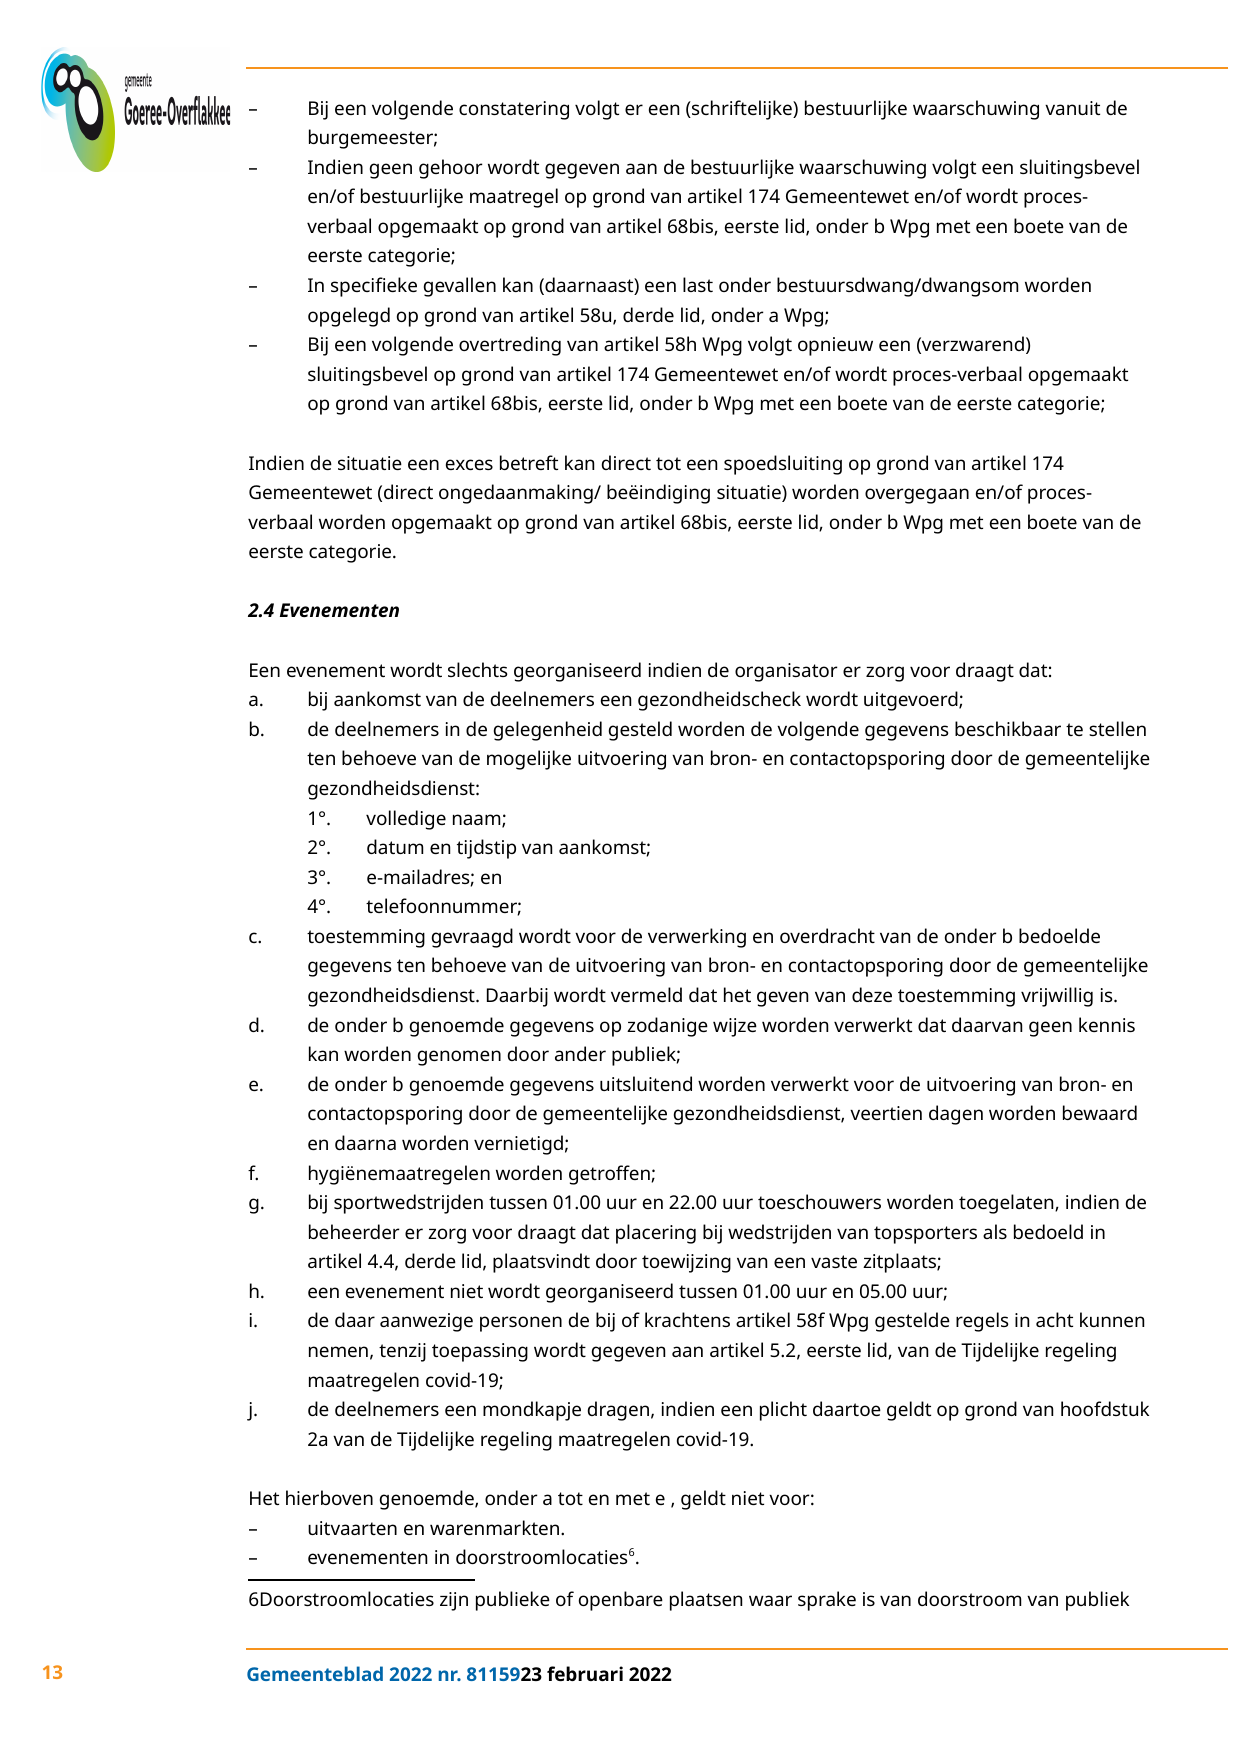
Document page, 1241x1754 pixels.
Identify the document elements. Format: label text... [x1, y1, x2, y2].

list Bij een volgende constatering volgt er een (schriftelijke) bestuurlijke waarschuwing vanuit de burgemeester; [248, 95, 1152, 150]
list In specifieke gevallen kan (daarnaast) een last onder bestuursdwang/dwangsom worden opgelegd op grond van artikel 58u, derde lid, onder a Wpg; [248, 272, 1152, 328]
list de daar aanwezige personen de bij of krachtens artikel 58f Wpg gestelde regels in acht kunnen nemen, tenzij toepassing wordt gegeven aan artikel 5.2, eerste lid, van de Tijdelijke regeling maatregelen covid-19; [248, 1308, 1152, 1393]
list een evenement niet wordt georganiseerd tussen 01.00 uur en 05.00 uur; [248, 1278, 1152, 1304]
text 2.4 Evenementen [248, 598, 1152, 623]
list e-mailadres; en [307, 864, 1152, 890]
list bij sportwedstrijden tussen 01.00 uur en 22.00 uur toeschouwers worden toegelaten, indien de beheerder er zorg voor draagt dat placering bij wedstrijden van topsporters als bedoeld in artikel 4.4, derde lid, plaatsvindt door toewijzing van een vaste zitplaats; [248, 1189, 1152, 1274]
text Het hierboven genoemde, onder a tot en met e , geldt niet voor: [248, 1485, 1152, 1511]
list Doorstroomlocaties zijn publieke of openbare plaatsen waar sprake is van doorstroom van publiek [248, 1586, 1152, 1612]
picture [41, 47, 231, 172]
list bij aankomst van de deelnemers een gezondheidscheck wordt uitgevoerd; [248, 686, 1152, 712]
list de onder b genoemde gegevens op zodanige wijze worden verwerkt dat daarvan geen kennis kan worden genomen door ander publiek; [248, 1012, 1152, 1067]
text Indien de situatie een exces betreft kan direct tot een spoedsluiting op grond van artikel 174 Gemeentewet (direct ongedaanmaking/ beëindiging situatie) worden overgegaan en/of proces-verbaal worden opgemaakt op grond van artikel 68bis, eerste lid, onder b Wpg met een boete van de eerste categorie. [248, 450, 1152, 564]
list hygiënemaatregelen worden getroffen; [248, 1160, 1152, 1186]
list evenementen in doorstroomlocaties. [248, 1544, 1152, 1570]
list de onder b genoemde gegevens uitsluitend worden verwerkt voor de uitvoering van bron- en contactopsporing door de gemeentelijke gezondheidsdienst, veertien dagen worden bewaard en daarna worden vernietigd; [248, 1071, 1152, 1156]
list Bij een volgende overtreding van artikel 58h Wpg volgt opnieuw een (verzwarend) sluitingsbevel op grond van artikel 174 Gemeentewet en/of wordt proces-verbaal opgemaakt op grond van artikel 68bis, eerste lid, onder b Wpg met een boete van de eerste categorie; [248, 331, 1152, 416]
list toestemming gevraagd wordt voor de verwerking en overdracht van de onder b bedoelde gegevens ten behoeve van de uitvoering van bron- en contactopsporing door de gemeentelijke gezondheidsdienst. Daarbij wordt vermeld dat het geven van deze toestemming vrijwillig is. [248, 923, 1152, 1008]
text Een evenement wordt slechts georganiseerd indien de organisator er zorg voor draagt dat: [248, 657, 1152, 683]
list datum en tijdstip van aankomst; [307, 834, 1152, 860]
list telefoonnummer; [307, 893, 1152, 919]
list de deelnemers in de gelegenheid gesteld worden de volgende gegevens beschikbaar te stellen ten behoeve van de mogelijke uitvoering van bron- en contactopsporing door de gemeentelijke gezondheidsdienst: [248, 716, 1152, 801]
list Indien geen gehoor wordt gegeven aan de bestuurlijke waarschuwing volgt een sluitingsbevel en/of bestuurlijke maatregel op grond van artikel 174 Gemeentewet en/of wordt proces-verbaal opgemaakt op grond van artikel 68bis, eerste lid, onder b Wpg met een boete van de eerste categorie; [248, 154, 1152, 268]
list uitvaarten en warenmarkten. [248, 1515, 1152, 1541]
list de deelnemers een mondkapje dragen, indien een plicht daartoe geldt op grond van hoofdstuk 2a van de Tijdelijke regeling maatregelen covid-19. [248, 1396, 1152, 1452]
list volledige naam; [307, 805, 1152, 831]
